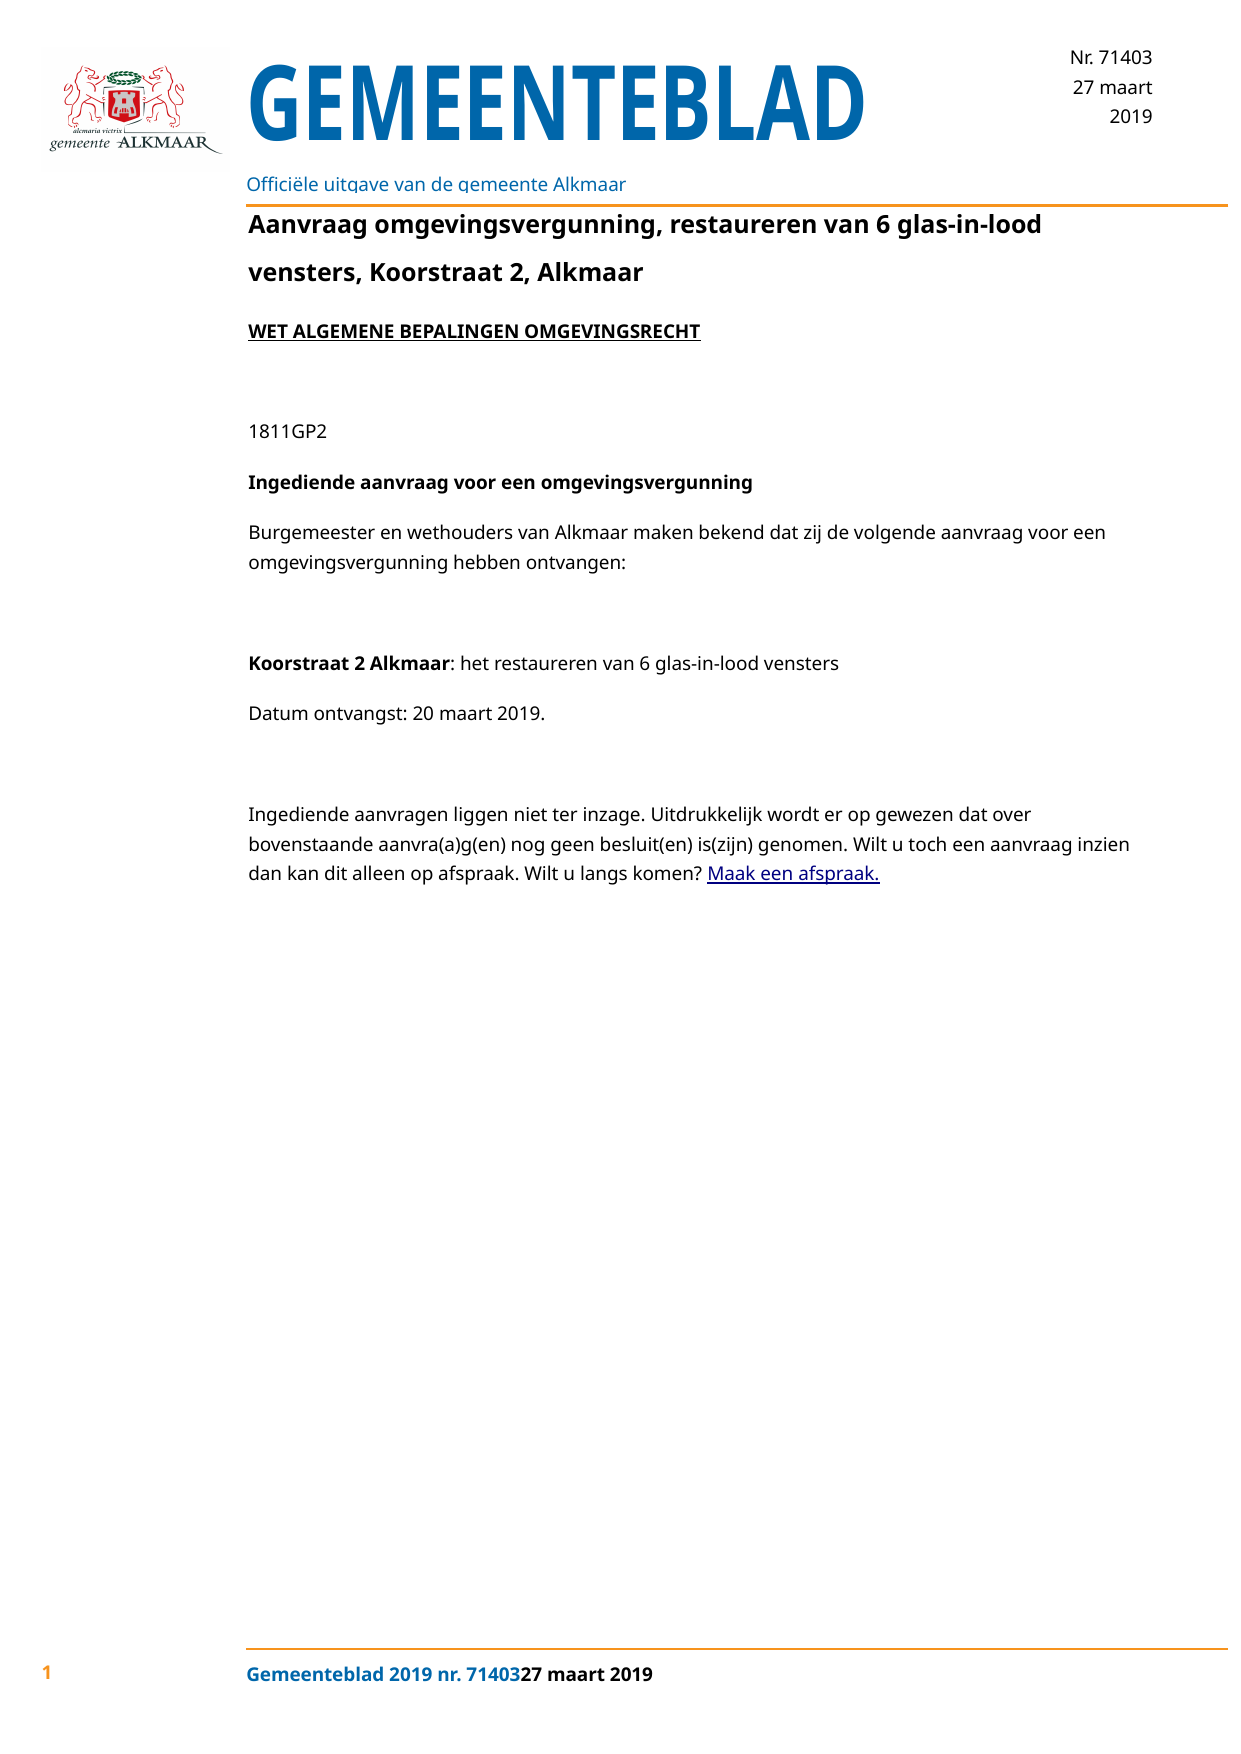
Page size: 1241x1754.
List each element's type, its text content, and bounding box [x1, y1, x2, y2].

text 1811GP2 [248, 419, 1152, 444]
text Koorstraat 2 Alkmaar: het restaureren van 6 glas-in-lood vensters [248, 650, 1152, 676]
text Burgemeester en wethouders van Alkmaar maken bekend dat zij de volgende aanvraag voor een omgevingsvergunning hebben ontvangen: [248, 519, 1152, 575]
text Ingediende aanvraag voor een omgevingsvergunning [248, 469, 1152, 495]
picture [41, 47, 231, 172]
text Datum ontvangst: 20 maart 2019. [248, 700, 1152, 726]
text WET ALGEMENE BEPALINGEN OMGEVINGSRECHT [248, 318, 1152, 344]
text Aanvraag omgevingsvergunning, restaureren van 6 glas-in-lood vensters, Koorstraat 2, Alkmaar [248, 207, 1152, 288]
text Ingediende aanvragen liggen niet ter inzage. Uitdrukkelijk wordt er op gewezen dat over bovenstaande aanvra(a)g(en) nog geen besluit(en) is(zijn) genomen. Wilt u toch een aanvraag inzien dan kan dit alleen op afspraak. Wilt u langs komen? Maak een afspraak. [248, 801, 1152, 886]
